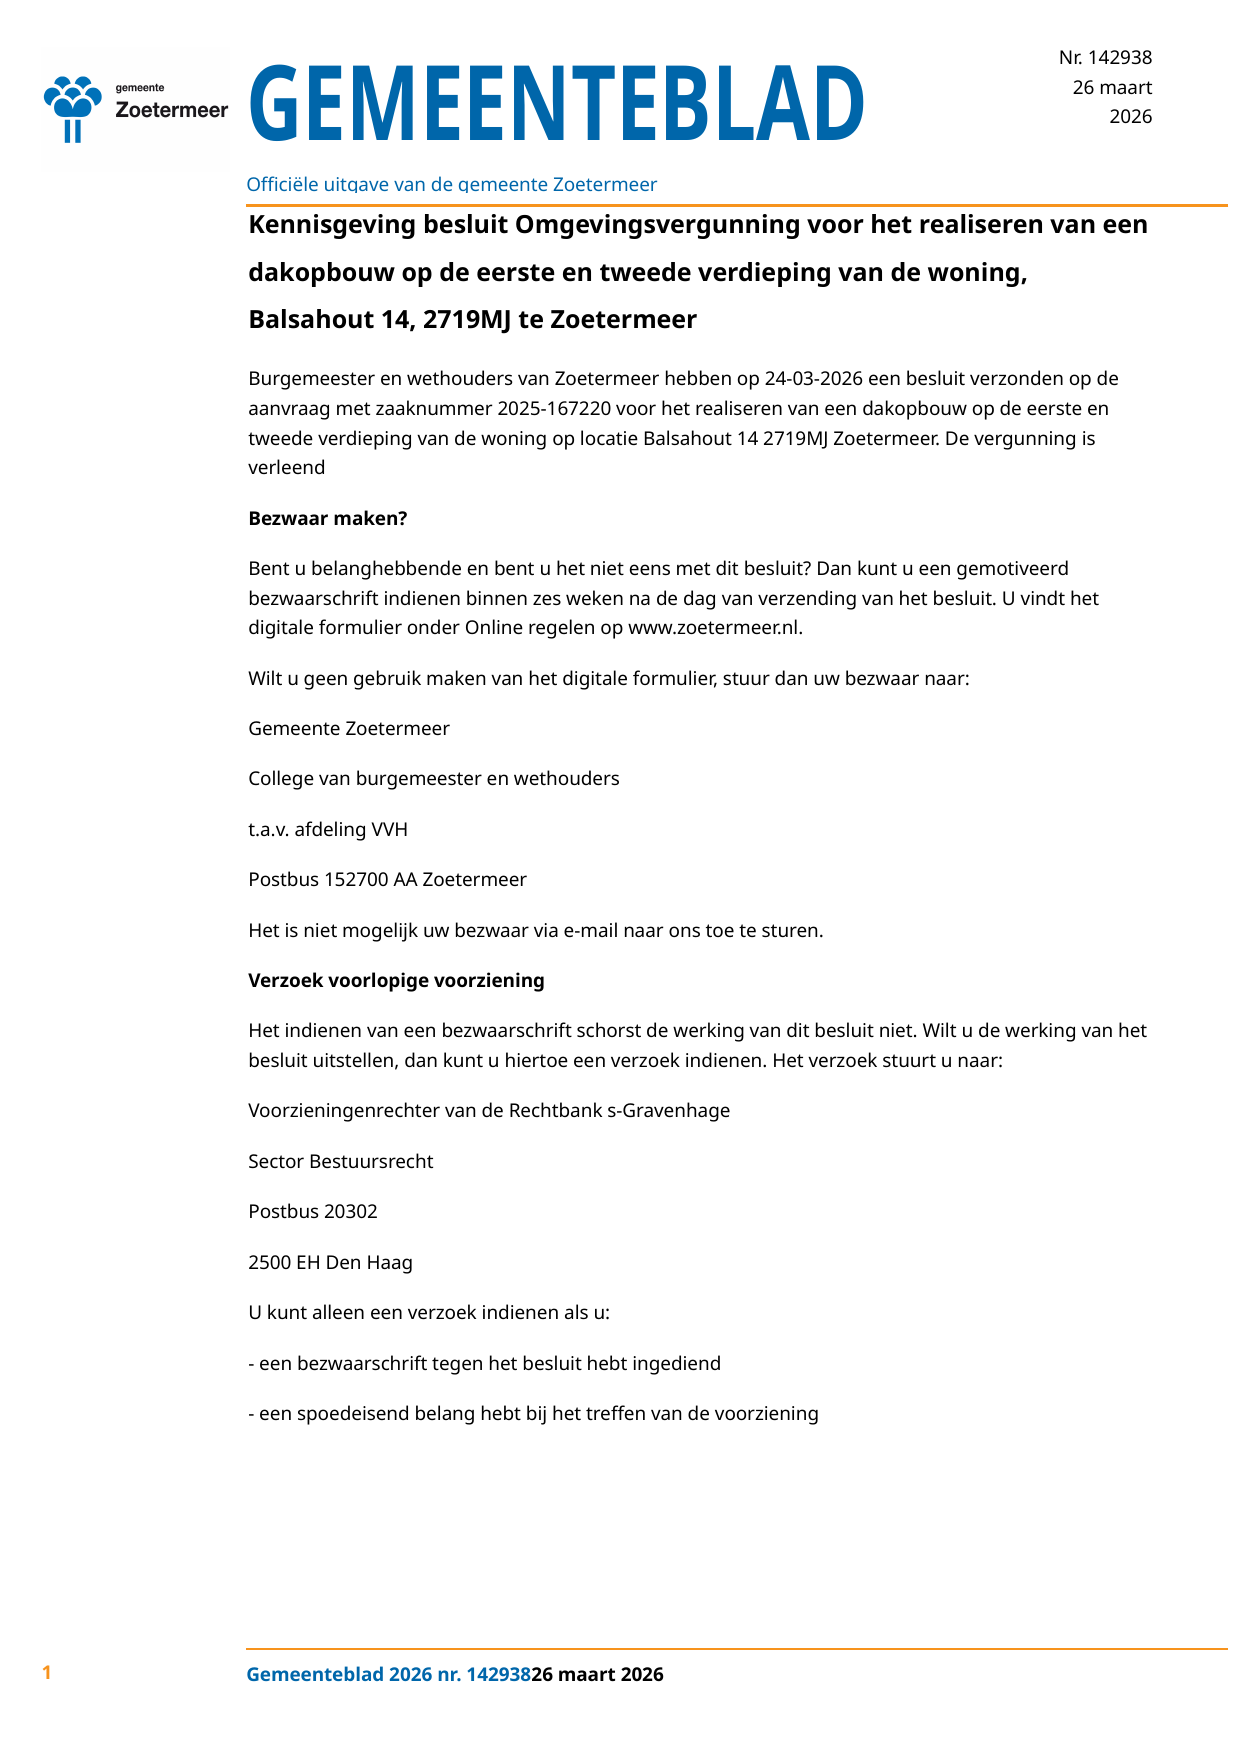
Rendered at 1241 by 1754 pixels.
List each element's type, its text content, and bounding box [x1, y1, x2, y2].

text Burgemeester en wethouders van Zoetermeer hebben op 24-03-2026 een besluit verzonden op de aanvraag met zaaknummer 2025-167220 voor het realiseren van een dakopbouw op de eerste en tweede verdieping van de woning op locatie Balsahout 14 2719MJ Zoetermeer. De vergunning is verleend [248, 366, 1152, 480]
picture [41, 47, 231, 172]
text 2500 EH Den Haag [248, 1249, 1152, 1274]
text Postbus 20302 [248, 1198, 1152, 1224]
text Sector Bestuursrecht [248, 1148, 1152, 1174]
text - een bezwaarschrift tegen het besluit hebt ingediend [248, 1350, 1152, 1375]
text Postbus 152700 AA Zoetermeer [248, 866, 1152, 892]
text Bezwaar maken? [248, 505, 1152, 530]
text U kunt alleen een verzoek indienen als u: [248, 1299, 1152, 1325]
text Wilt u geen gebruik maken van het digitale formulier, stuur dan uw bezwaar naar: [248, 665, 1152, 690]
text - een spoedeisend belang hebt bij het treffen van de voorziening [248, 1400, 1152, 1426]
text Bent u belanghebbende en bent u het niet eens met dit besluit? Dan kunt u een gemotiveerd bezwaarschrift indienen binnen zes weken na de dag van verzending van het besluit. U vindt het digitale formulier onder Online regelen op www.zoetermeer.nl. [248, 555, 1152, 640]
text Het is niet mogelijk uw bezwaar via e-mail naar ons toe te sturen. [248, 917, 1152, 942]
text Gemeente Zoetermeer [248, 715, 1152, 741]
text Voorzieningenrechter van de Rechtbank s-Gravenhage [248, 1098, 1152, 1123]
text t.a.v. afdeling VVH [248, 816, 1152, 842]
text Het indienen van een bezwaarschrift schorst de werking van dit besluit niet. Wilt u de werking van het besluit uitstellen, dan kunt u hiertoe een verzoek indienen. Het verzoek stuurt u naar: [248, 1018, 1152, 1073]
text Kennisgeving besluit Omgevingsvergunning voor het realiseren van een dakopbouw op de eerste en tweede verdieping van de woning, Balsahout 14, 2719MJ te Zoetermeer [248, 207, 1152, 336]
text College van burgemeester en wethouders [248, 766, 1152, 791]
text Verzoek voorlopige voorziening [248, 967, 1152, 993]
